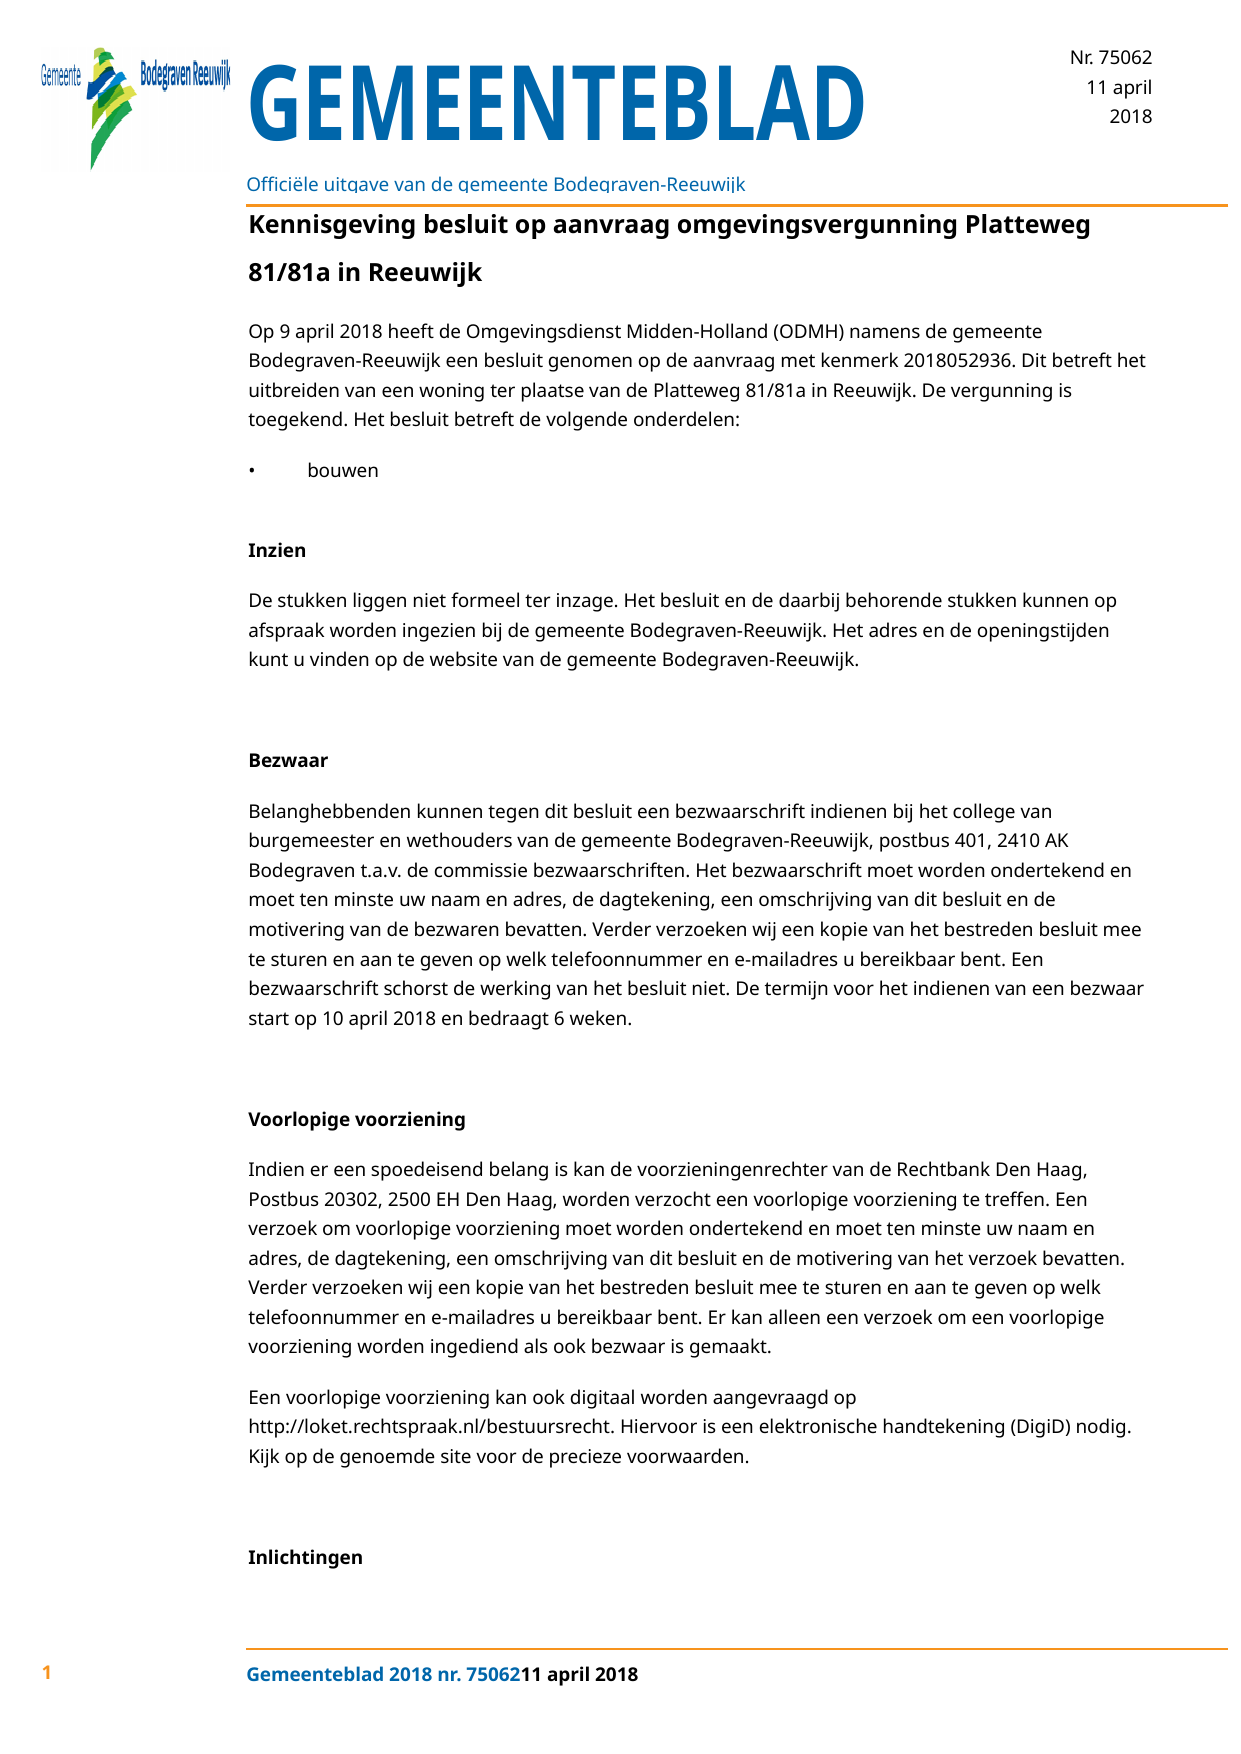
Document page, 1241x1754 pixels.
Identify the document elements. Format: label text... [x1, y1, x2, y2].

text Op 9 april 2018 heeft de Omgevingsdienst Midden-Holland (ODMH) namens de gemeente Bodegraven-Reeuwijk een besluit genomen op de aanvraag met kenmerk 2018052936. Dit betreft het uitbreiden van een woning ter plaatse van de Platteweg 81/81a in Reeuwijk. De vergunning is toegekend. Het besluit betreft de volgende onderdelen: [248, 318, 1152, 432]
list bouwen [248, 457, 1152, 483]
text Belanghebbenden kunnen tegen dit besluit een bezwaarschrift indienen bij het college van burgemeester en wethouders van de gemeente Bodegraven-Reeuwijk, postbus 401, 2410 AK Bodegraven t.a.v. de commissie bezwaarschriften. Het bezwaarschrift moet worden ondertekend en moet ten minste uw naam en adres, de dagtekening, een omschrijving van dit besluit en de motivering van de bezwaren bevatten. Verder verzoeken wij een kopie van het bestreden besluit mee te sturen en aan te geven op welk telefoonnummer en e-mailadres u bereikbaar bent. Een bezwaarschrift schorst de werking van het besluit niet. De termijn voor het indienen van een bezwaar start op 10 april 2018 en bedraagt 6 weken. [248, 798, 1152, 1031]
text Inlichtingen [248, 1544, 1152, 1570]
text Voorlopige voorziening [248, 1106, 1152, 1132]
text Bezwaar [248, 747, 1152, 773]
text Een voorlopige voorziening kan ook digitaal worden aangevraagd op http://loket.rechtspraak.nl/bestuursrecht. Hiervoor is een elektronische handtekening (DigiD) nodig. Kijk op de genoemde site voor de precieze voorwaarden. [248, 1384, 1152, 1469]
text Kennisgeving besluit op aanvraag omgevingsvergunning Platteweg 81/81a in Reeuwijk [248, 207, 1152, 288]
text De stukken liggen niet formeel ter inzage. Het besluit en de daarbij behorende stukken kunnen op afspraak worden ingezien bij de gemeente Bodegraven-Reeuwijk. Het adres en de openingstijden kunt u vinden op de website van de gemeente Bodegraven-Reeuwijk. [248, 587, 1152, 672]
text Indien er een spoedeisend belang is kan de voorzieningenrechter van de Rechtbank Den Haag, Postbus 20302, 2500 EH Den Haag, worden verzocht een voorlopige voorziening te treffen. Een verzoek om voorlopige voorziening moet worden ondertekend en moet ten minste uw naam en adres, de dagtekening, een omschrijving van dit besluit en de motivering van het verzoek bevatten. Verder verzoeken wij een kopie van het bestreden besluit mee te sturen en aan te geven op welk telefoonnummer en e-mailadres u bereikbaar bent. Er kan alleen een verzoek om een voorlopige voorziening worden ingediend als ook bezwaar is gemaakt. [248, 1156, 1152, 1359]
picture [41, 47, 231, 172]
text Inzien [248, 537, 1152, 563]
